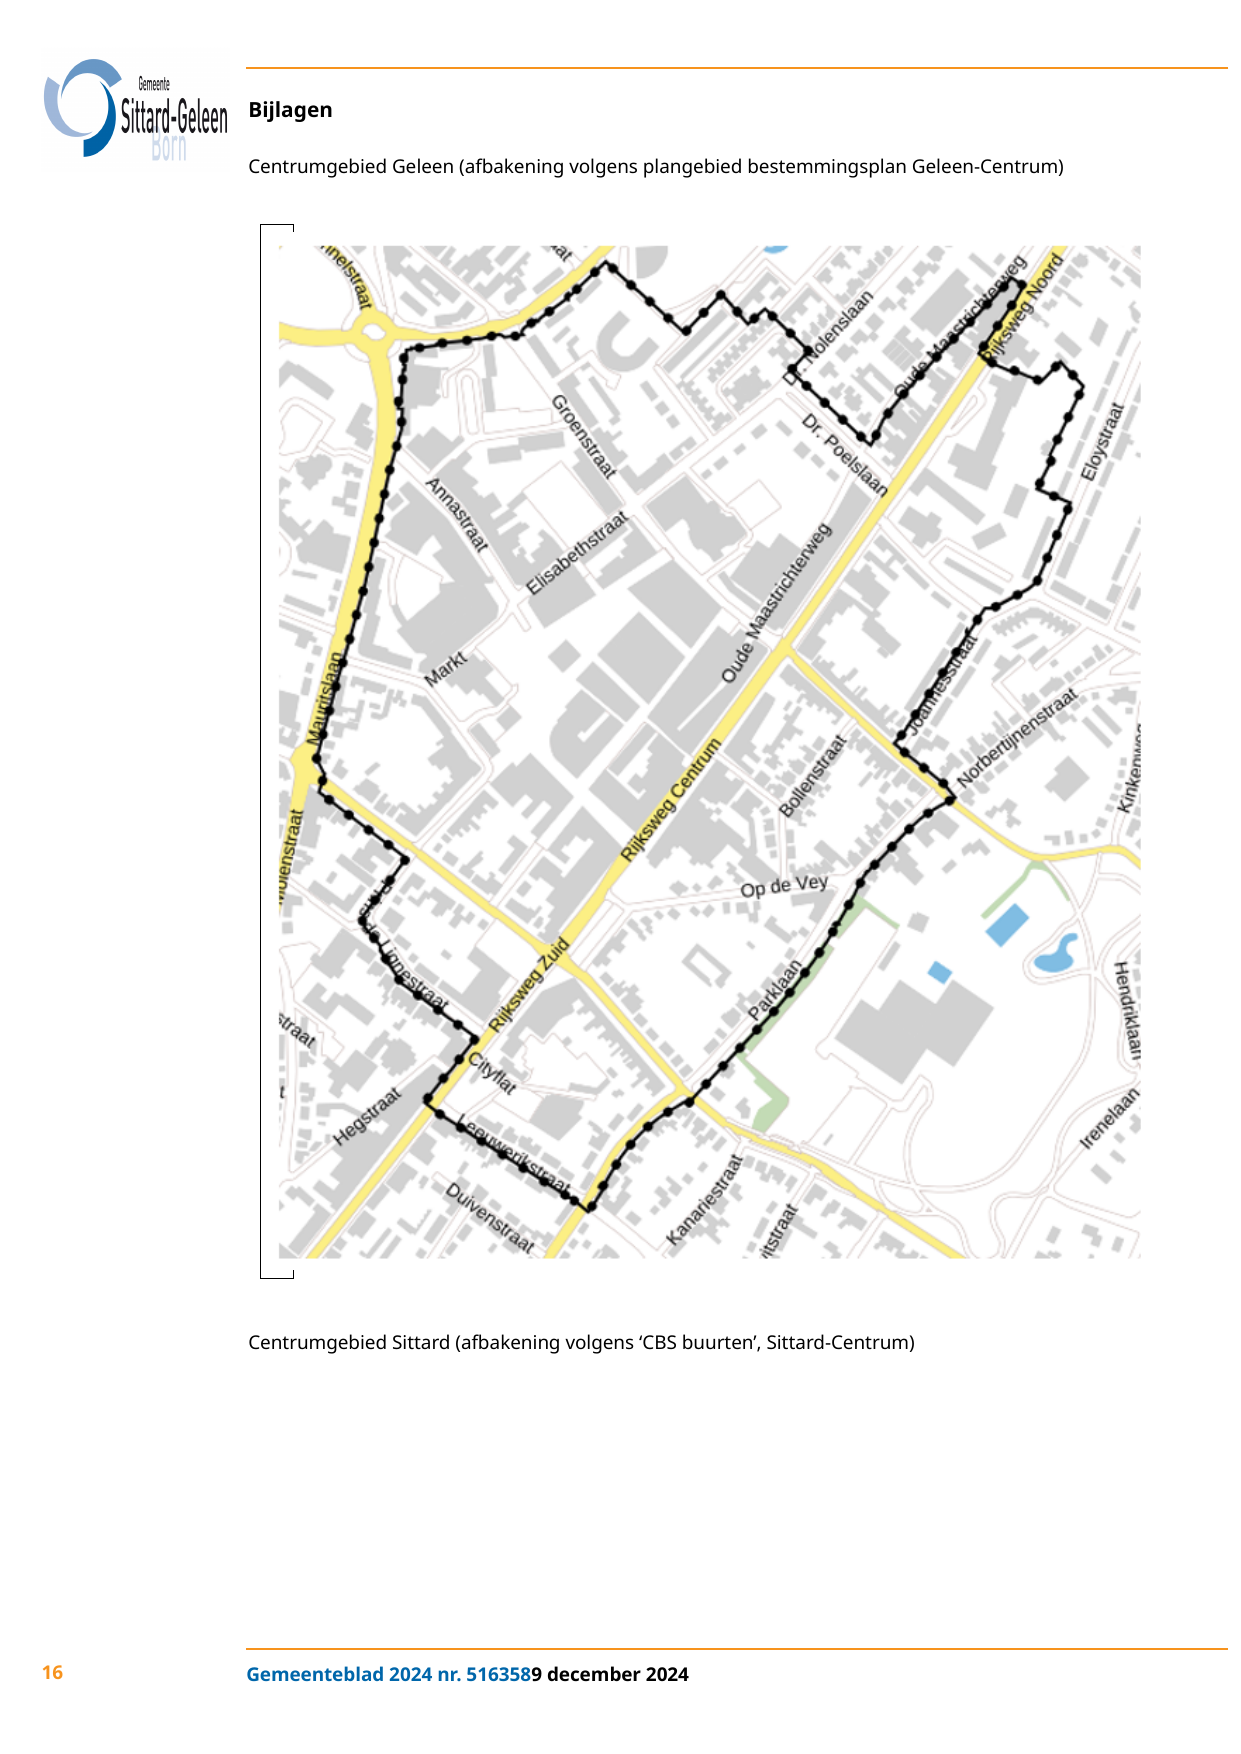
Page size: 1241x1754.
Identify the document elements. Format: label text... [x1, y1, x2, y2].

text Bijlagen [248, 95, 1152, 123]
picture [41, 47, 231, 172]
picture [268, 232, 1155, 1270]
text Centrumgebied Sittard (afbakening volgens ‘CBS buurten’, Sittard-Centrum) [248, 1329, 1152, 1355]
text Centrumgebied Geleen (afbakening volgens plangebied bestemmingsplan Geleen-Centrum) [248, 153, 1152, 179]
